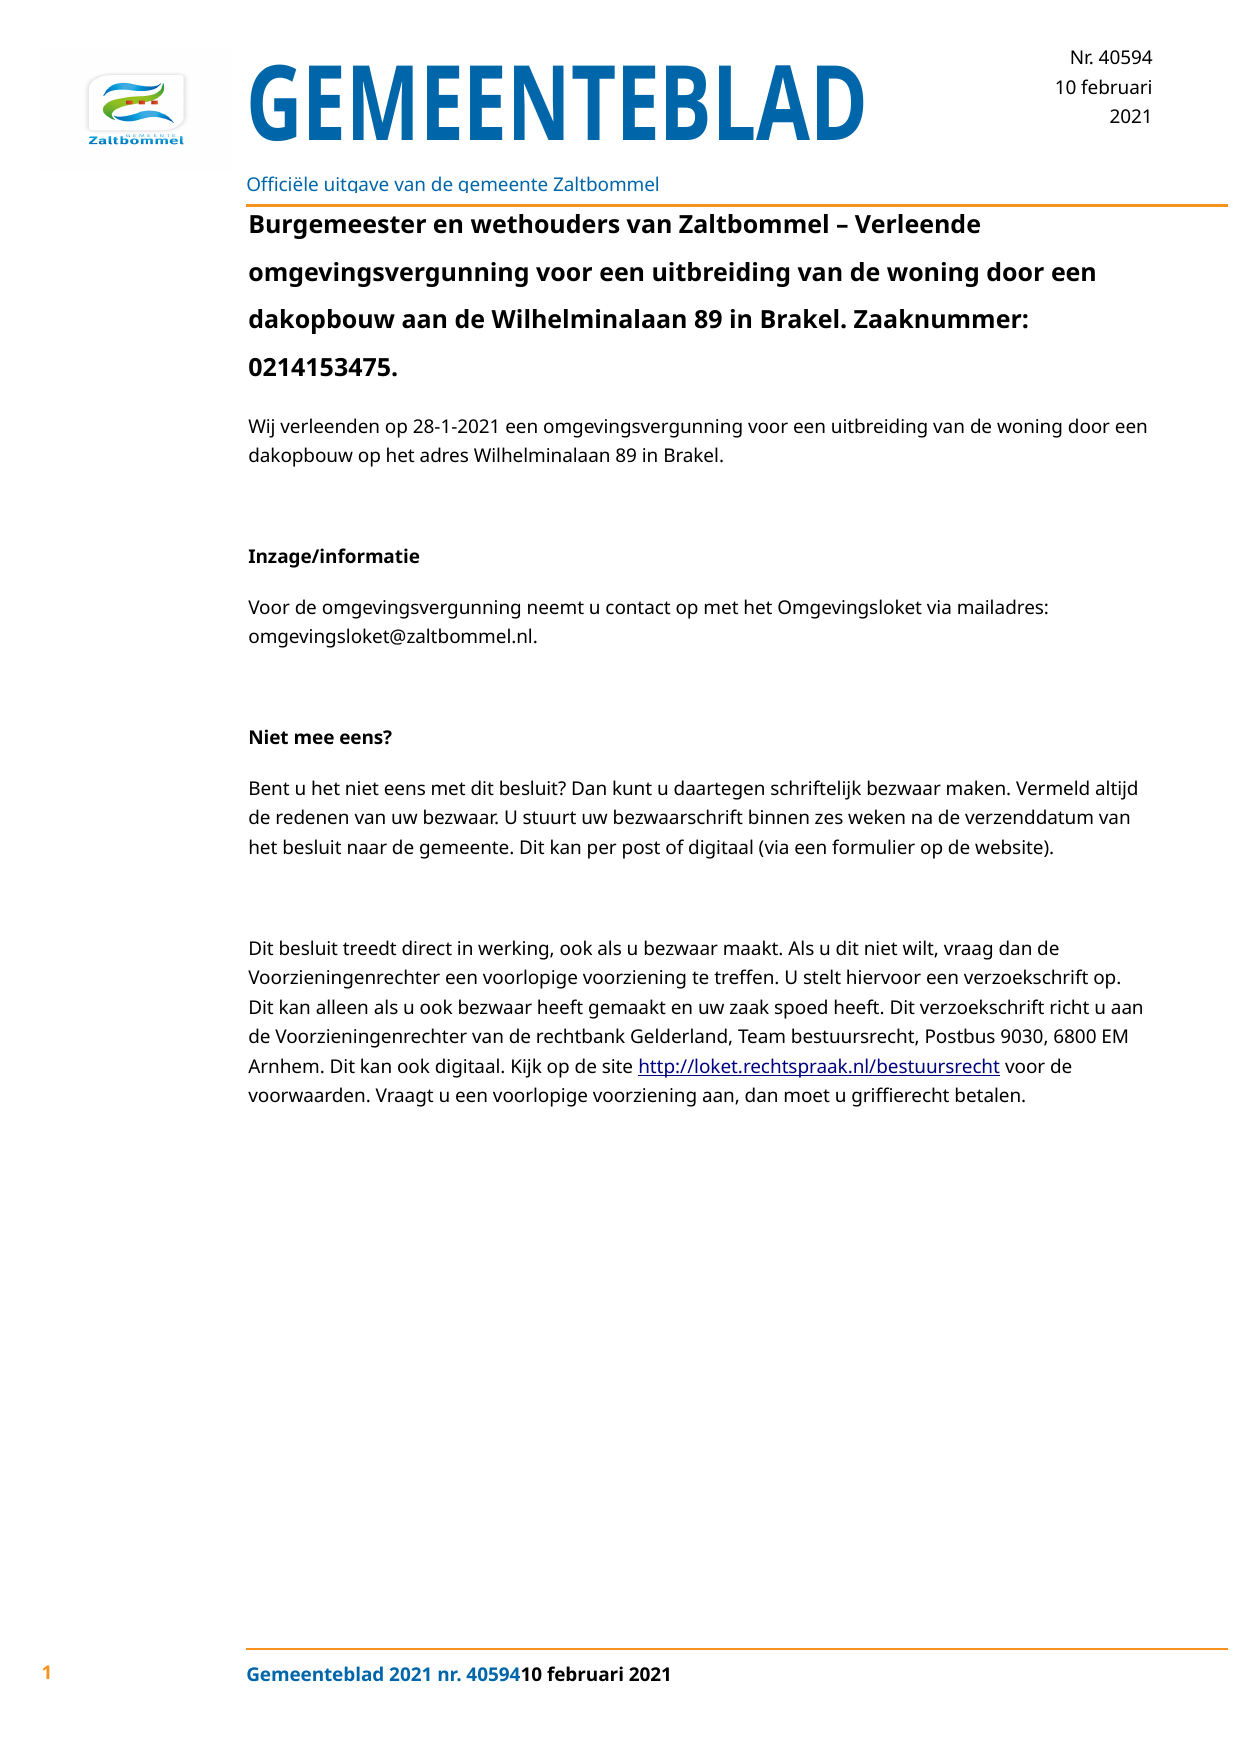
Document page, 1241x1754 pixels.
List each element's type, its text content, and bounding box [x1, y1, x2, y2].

text Burgemeester en wethouders van Zaltbommel – Verleende omgevingsvergunning voor een uitbreiding van de woning door een dakopbouw aan de Wilhelminalaan 89 in Brakel. Zaaknummer: 0214153475. [248, 207, 1152, 384]
text Voor de omgevingsvergunning neemt u contact op met het Omgevingsloket via mailadres: omgevingsloket@zaltbommel.nl. [248, 594, 1152, 649]
picture [41, 47, 231, 172]
text Wij verleenden op 28-1-2021 een omgevingsvergunning voor een uitbreiding van de woning door een dakopbouw op het adres Wilhelminalaan 89 in Brakel. [248, 413, 1152, 468]
text Inzage/informatie [248, 543, 1152, 569]
text Dit besluit treedt direct in werking, ook als u bezwaar maakt. Als u dit niet wilt, vraag dan de Voorzieningenrechter een voorlopige voorziening te treffen. U stelt hiervoor een verzoekschrift op. Dit kan alleen als u ook bezwaar heeft gemaakt en uw zaak spoed heeft. Dit verzoekschrift richt u aan de Voorzieningenrechter van de rechtbank Gelderland, Team bestuursrecht, Postbus 9030, 6800 EM Arnhem. Dit kan ook digitaal. Kijk op de site http://loket.rechtspraak.nl/bestuursrecht voor de voorwaarden. Vraagt u een voorlopige voorziening aan, dan moet u griffierecht betalen. [248, 935, 1152, 1108]
text Niet mee eens? [248, 724, 1152, 750]
text Bent u het niet eens met dit besluit? Dan kunt u daartegen schriftelijk bezwaar maken. Vermeld altijd de redenen van uw bezwaar. U stuurt uw bezwaarschrift binnen zes weken na de verzenddatum van het besluit naar de gemeente. Dit kan per post of digitaal (via een formulier op de website). [248, 775, 1152, 860]
